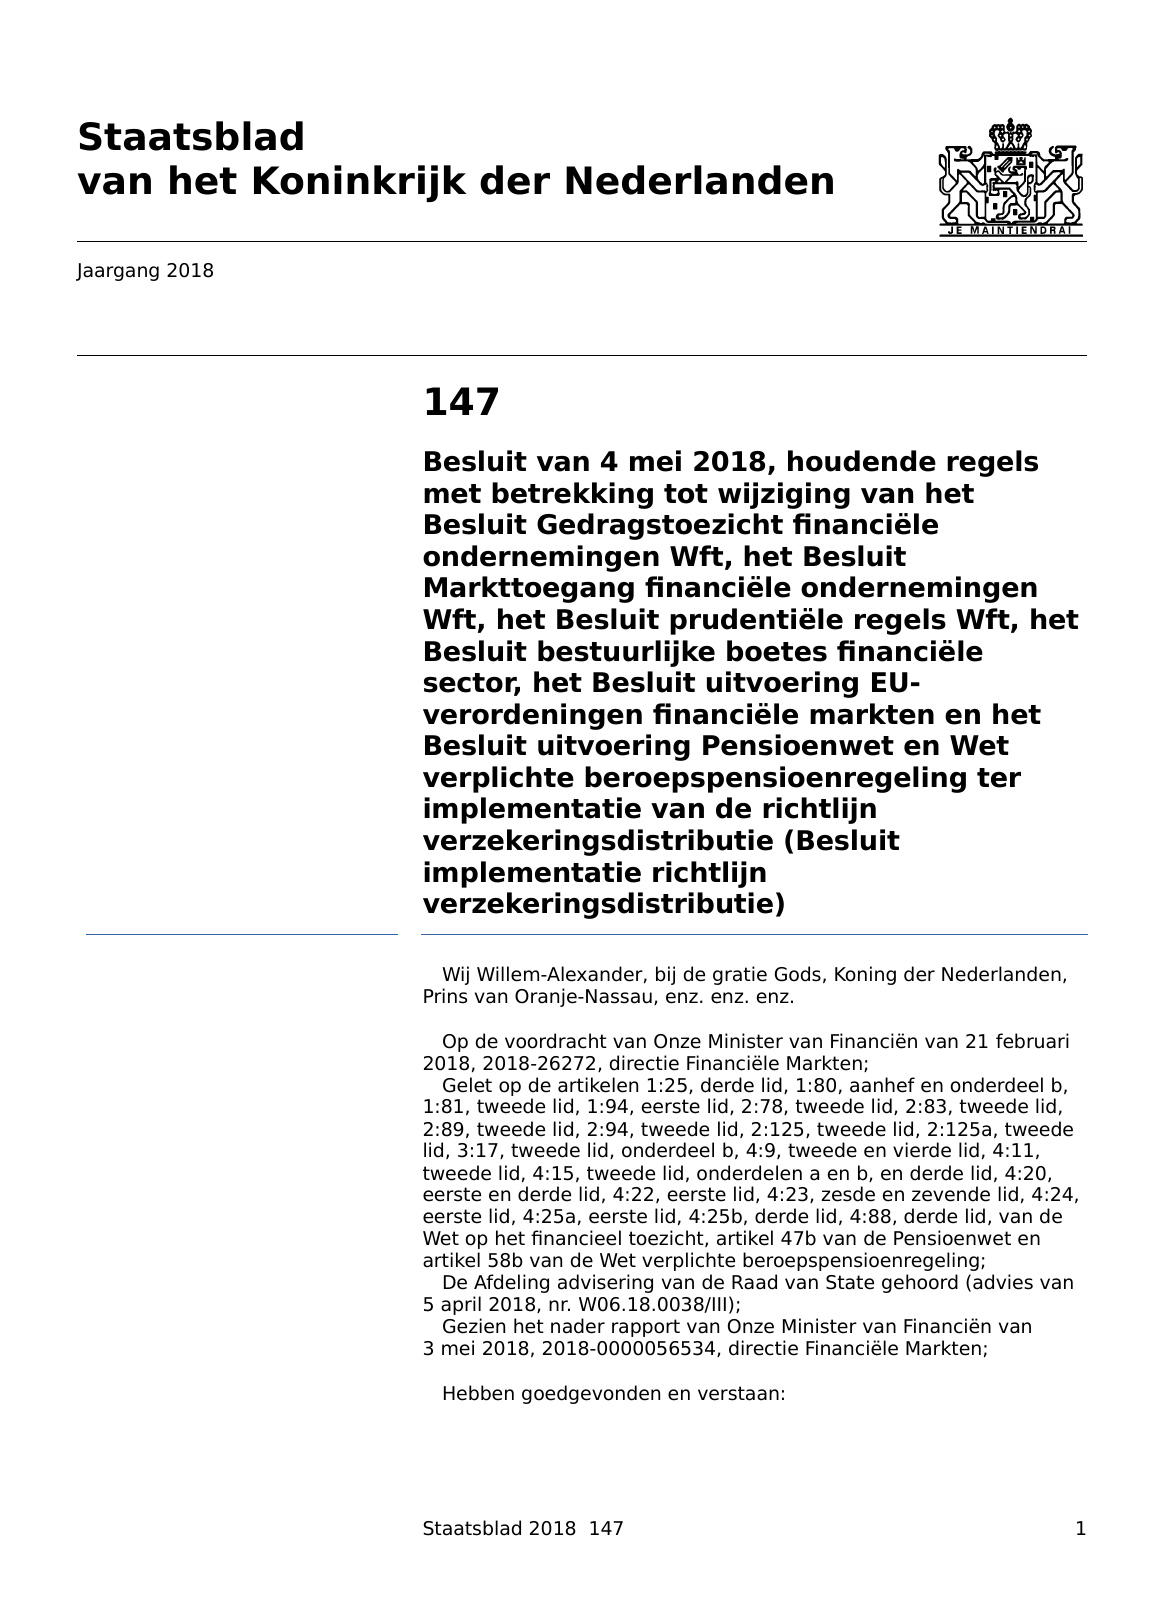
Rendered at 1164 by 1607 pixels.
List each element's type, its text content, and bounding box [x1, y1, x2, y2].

text Besluit van 4 mei 2018, houdende regels met betrekking tot wijziging van het Besluit Gedragstoezicht financiële ondernemingen Wft, het Besluit Markttoegang financiële ondernemingen Wft, het Besluit prudentiële regels Wft, het Besluit bestuurlijke boetes financiële sector, het Besluit uitvoering EU-verordeningen financiële markten en het Besluit uitvoering Pensioenwet en Wet verplichte beroepspensioenregeling ter implementatie van de richtlijn verzekeringsdistributie (Besluit implementatie richtlijn verzekeringsdistributie) [422, 447, 1087, 920]
picture [936, 115, 1087, 240]
table_cell Jaargang 2018 [77, 242, 1087, 355]
subtitle 147 [422, 381, 1087, 424]
text Gelet op de artikelen 1:25, derde lid, 1:80, aanhef en onderdeel b, 1:81, tweede lid, 1:94, eerste lid, 2:78, tweede lid, 2:83, tweede lid, 2:89, tweede lid, 2:94, tweede lid, 2:125, tweede lid, 2:125a, tweede lid, 3:17, tweede lid, onderdeel b, 4:9, tweede en vierde lid, 4:11, tweede lid, 4:15, tweede lid, onderdelen a en b, en derde lid, 4:20, eerste en derde lid, 4:22, eerste lid, 4:23, zesde en zevende lid, 4:24, eerste lid, 4:25a, eerste lid, 4:25b, derde lid, 4:88, derde lid, van de Wet op het financieel toezicht, artikel 47b van de Pensioenwet en artikel 58b van de Wet verplichte beroepspensioenregeling; [422, 1074, 1087, 1272]
table_header [886, 100, 1087, 241]
text Op de voordracht van Onze Minister van Financiën van 21 februari 2018, 2018-26272, directie Financiële Markten; [422, 1031, 1087, 1074]
text De Afdeling advisering van de Raad van State gehoord (advies van 5 april 2018, nr. W06.18.0038/III); [422, 1272, 1087, 1316]
text Wij Willem-Alexander, bij de gratie Gods, Koning der Nederlanden, Prins van Oranje-Nassau, enz. enz. enz. [422, 964, 1087, 1008]
text Hebben goedgevonden en verstaan: [422, 1382, 1087, 1404]
table_header Staatsblad van het Koninkrijk der Nederlanden [77, 100, 886, 241]
text Gezien het nader rapport van Onze Minister van Financiën van 3 mei 2018, 2018-0000056534, directie Financiële Markten; [422, 1316, 1087, 1360]
